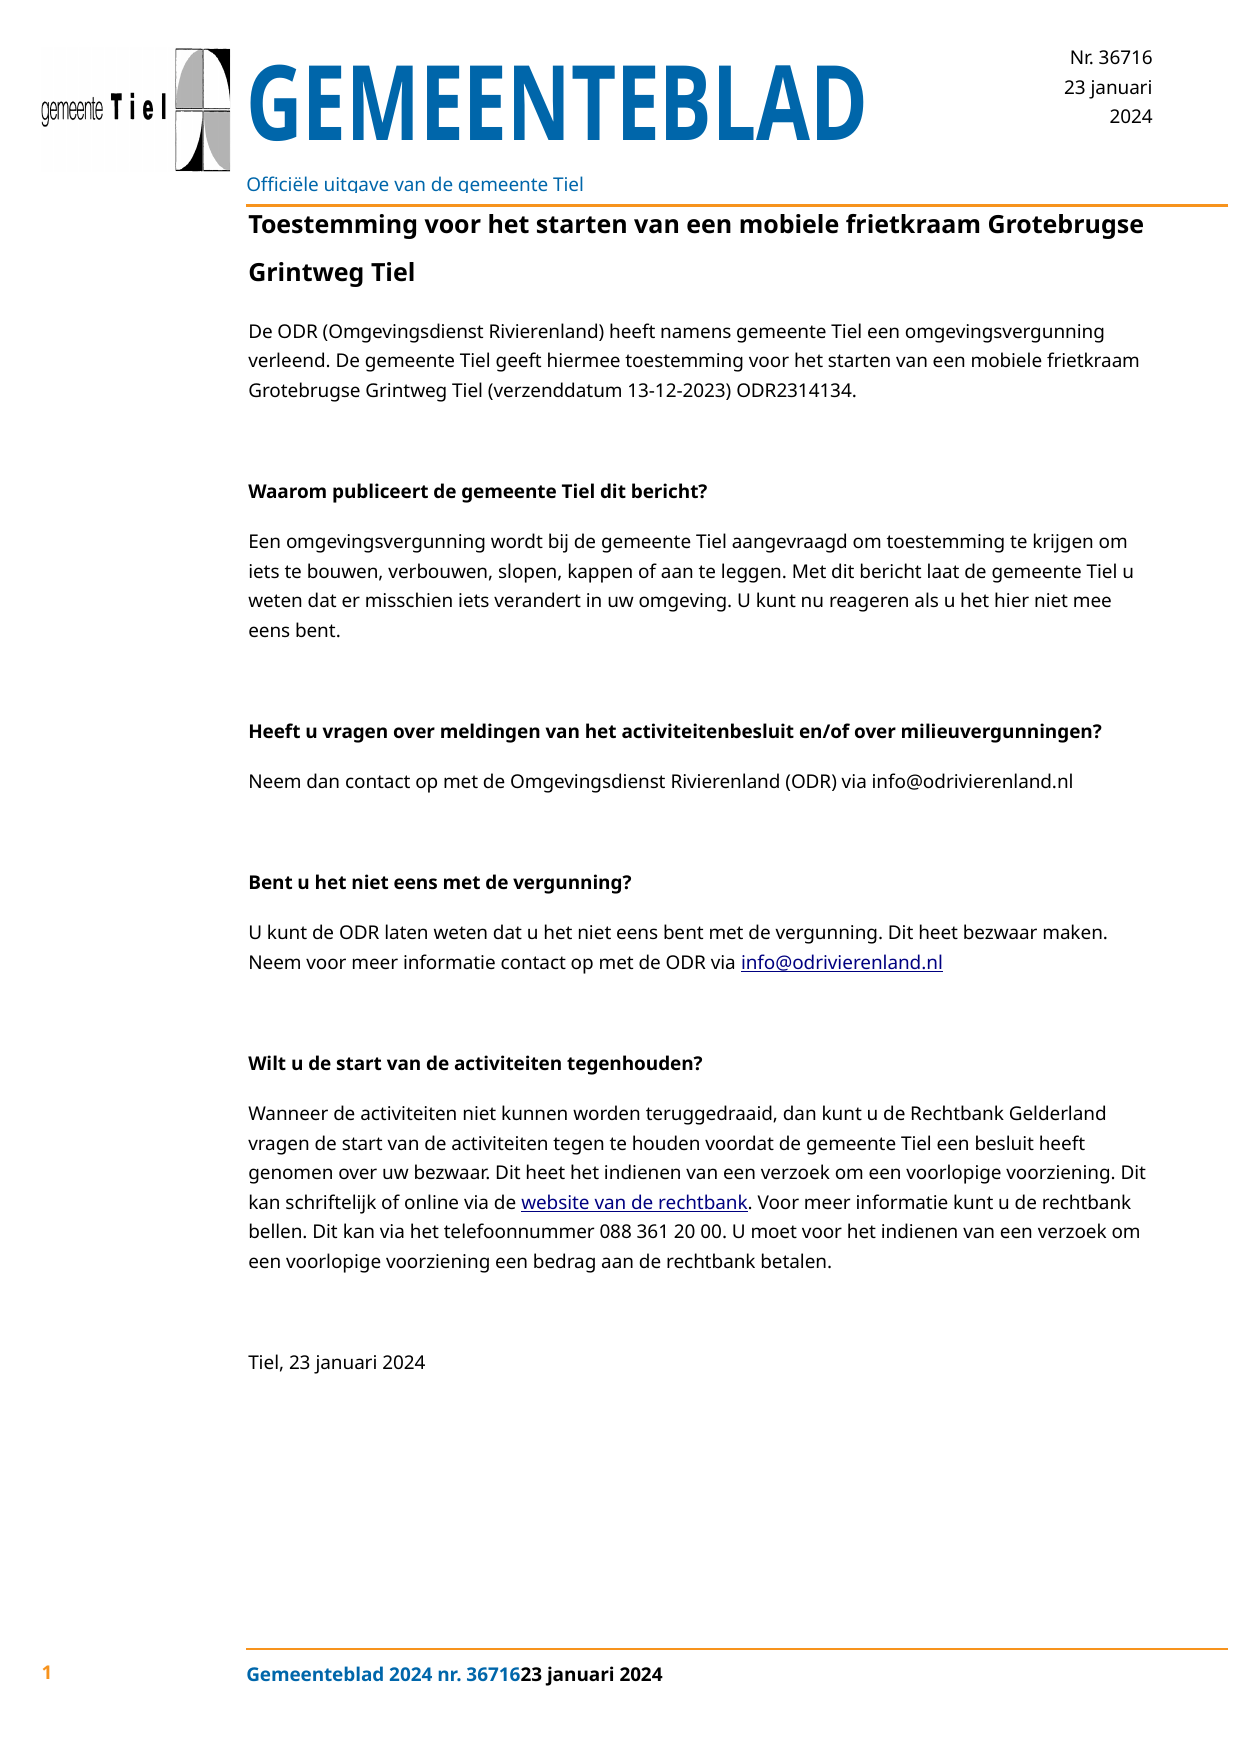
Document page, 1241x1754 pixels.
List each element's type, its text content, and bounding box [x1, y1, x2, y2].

text Wilt u de start van de activiteiten tegenhouden? [248, 1050, 1152, 1076]
picture [41, 47, 231, 172]
text Bent u het niet eens met de vergunning? [248, 869, 1152, 895]
text Toestemming voor het starten van een mobiele frietkraam Grotebrugse Grintweg Tiel [248, 207, 1152, 288]
text Wanneer de activiteiten niet kunnen worden teruggedraaid, dan kunt u de Rechtbank Gelderland vragen de start van de activiteiten tegen te houden voordat de gemeente Tiel een besluit heeft genomen over uw bezwaar. Dit heet het indienen van een verzoek om een voorlopige voorziening. Dit kan schriftelijk of online via de website van de rechtbank. Voor meer informatie kunt u de rechtbank bellen. Dit kan via het telefoonnummer 088 361 20 00. U moet voor het indienen van een verzoek om een voorlopige voorziening een bedrag aan de rechtbank betalen. [248, 1100, 1152, 1274]
text De ODR (Omgevingsdienst Rivierenland) heeft namens gemeente Tiel een omgevingsvergunning verleend. De gemeente Tiel geeft hiermee toestemming voor het starten van een mobiele frietkraam Grotebrugse Grintweg Tiel (verzenddatum 13-12-2023) ODR2314134. [248, 318, 1152, 403]
text Neem dan contact op met de Omgevingsdienst Rivierenland (ODR) via info@odrivierenland.nl [248, 768, 1152, 794]
text Heeft u vragen over meldingen van het activiteitenbesluit en/of over milieuvergunningen? [248, 718, 1152, 744]
text U kunt de ODR laten weten dat u het niet eens bent met de vergunning. Dit heet bezwaar maken. Neem voor meer informatie contact op met de ODR via info@odrivierenland.nl [248, 919, 1152, 975]
text Een omgevingsvergunning wordt bij de gemeente Tiel aangevraagd om toestemming te krijgen om iets te bouwen, verbouwen, slopen, kappen of aan te leggen. Met dit bericht laat de gemeente Tiel u weten dat er misschien iets verandert in uw omgeving. U kunt nu reageren als u het hier niet mee eens bent. [248, 528, 1152, 643]
text Waarom publiceert de gemeente Tiel dit bericht? [248, 478, 1152, 504]
text Tiel, 23 januari 2024 [248, 1349, 1152, 1375]
